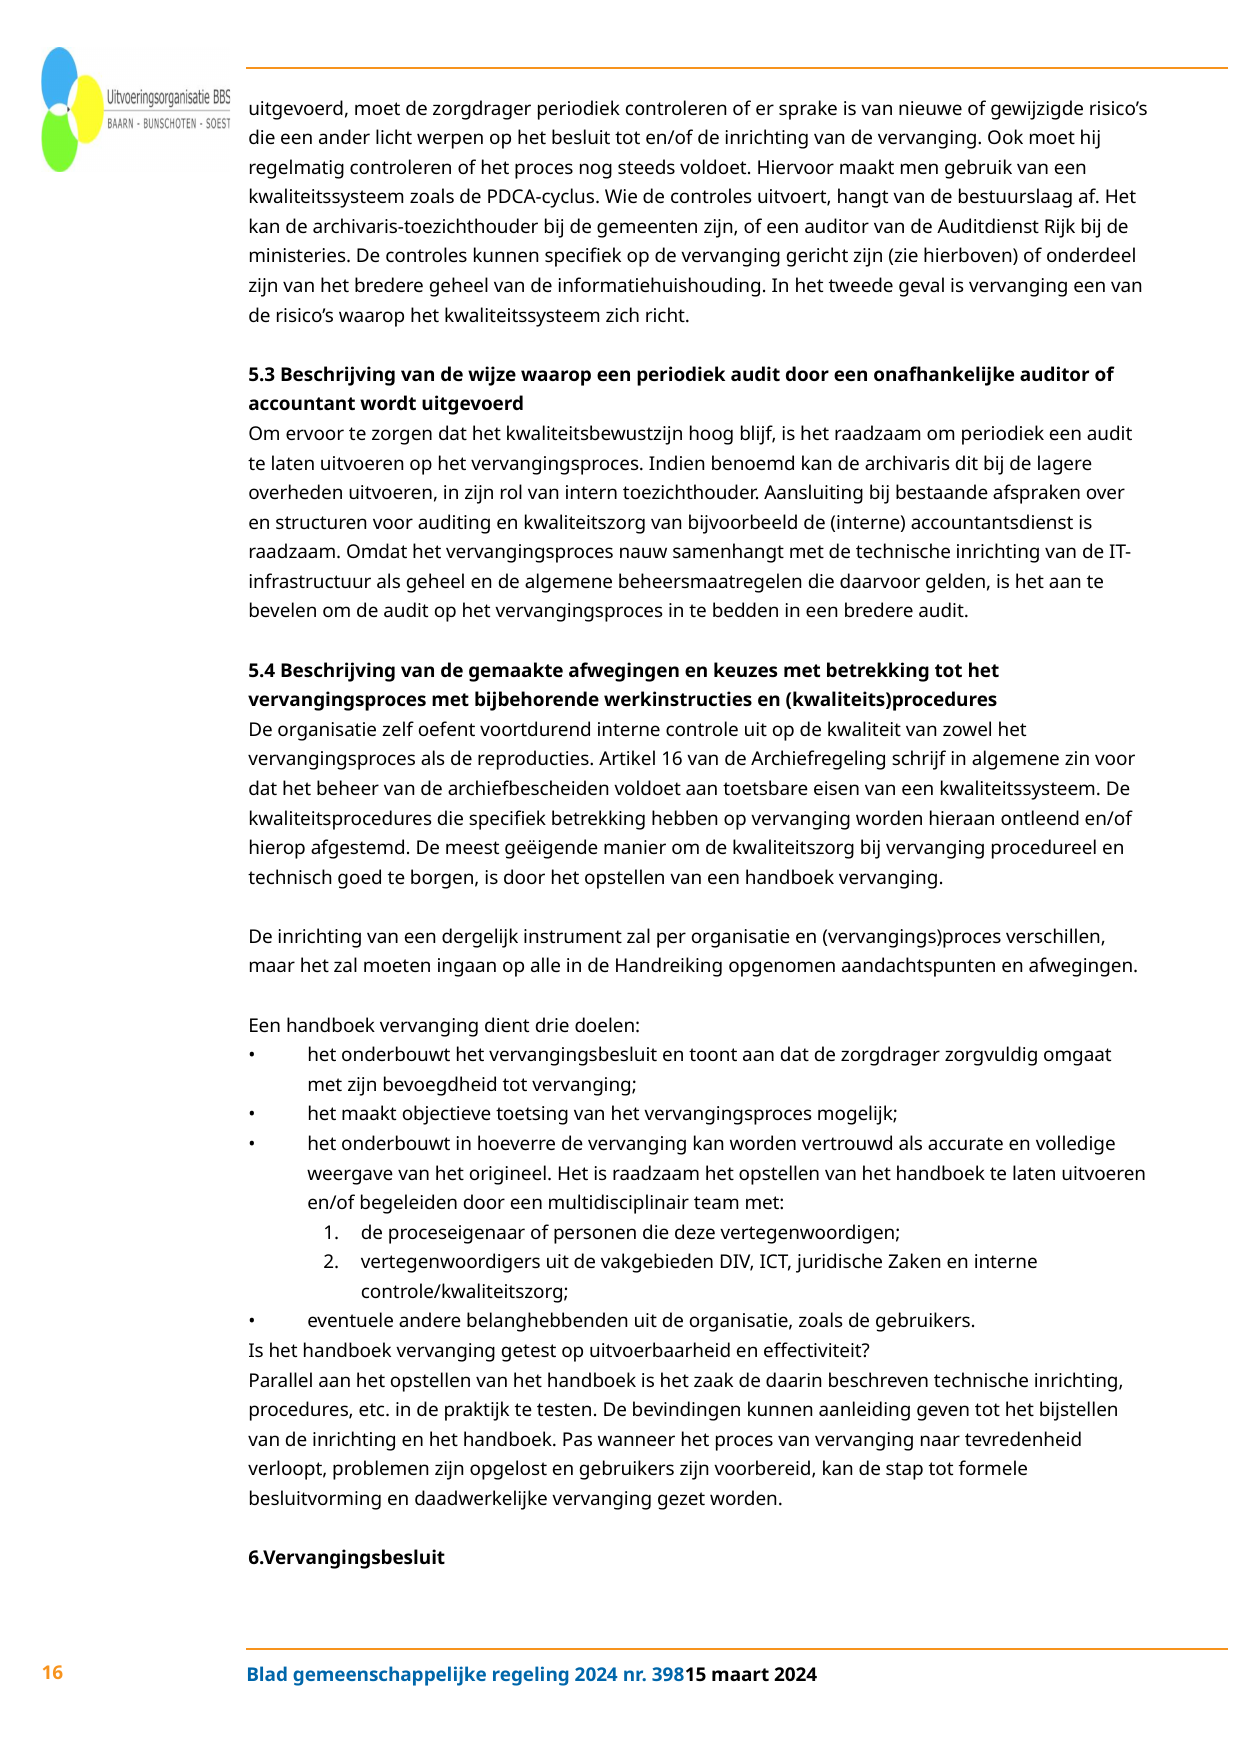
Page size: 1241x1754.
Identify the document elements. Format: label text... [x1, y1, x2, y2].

text Parallel aan het opstellen van het handboek is het zaak de daarin beschreven technische inrichting, procedures, etc. in de praktijk te testen. De bevindingen kunnen aanleiding geven tot het bijstellen van de inrichting en het handboek. Pas wanneer het proces van vervanging naar tevredenheid verloopt, problemen zijn opgelost en gebruikers zijn voorbereid, kan de stap tot formele besluitvorming en daadwerkelijke vervanging gezet worden. [248, 1367, 1152, 1511]
list het maakt objectieve toetsing van het vervangingsproces mogelijk; [248, 1101, 1152, 1126]
list vertegenwoordigers uit de vakgebieden DIV, ICT, juridische Zaken en interne controle/kwaliteitszorg; [323, 1248, 1152, 1304]
text 5.4 Beschrijving van de gemaakte afwegingen en keuzes met betrekking tot het vervangingsproces met bijbehorende werkinstructies en (kwaliteits)procedures [248, 657, 1152, 712]
text 6.Vervangingsbesluit [248, 1544, 1152, 1570]
text Om ervoor te zorgen dat het kwaliteitsbewustzijn hoog blijf, is het raadzaam om periodiek een audit te laten uitvoeren op het vervangingsproces. Indien benoemd kan de archivaris dit bij de lagere overheden uitvoeren, in zijn rol van intern toezichthouder. Aansluiting bij bestaande afspraken over en structuren voor auditing en kwaliteitszorg van bijvoorbeeld de (interne) accountantsdienst is raadzaam. Omdat het vervangingsproces nauw samenhangt met de technische inrichting van de IT-infrastructuur als geheel en de algemene beheersmaatregelen die daarvoor gelden, is het aan te bevelen om de audit op het vervangingsproces in te bedden in een bredere audit. [248, 420, 1152, 623]
text Een handboek vervanging dient drie doelen: [248, 1012, 1152, 1038]
text De inrichting van een dergelijk instrument zal per organisatie en (vervangings)proces verschillen, maar het zal moeten ingaan op alle in de Handreiking opgenomen aandachtspunten en afwegingen. [248, 923, 1152, 978]
text Is het handboek vervanging getest op uitvoerbaarheid en effectiviteit? [248, 1337, 1152, 1363]
list eventuele andere belanghebbenden uit de organisatie, zoals de gebruikers. [248, 1308, 1152, 1333]
picture [41, 47, 231, 172]
list het onderbouwt in hoeverre de vervanging kan worden vertrouwd als accurate en volledige weergave van het origineel. Het is raadzaam het opstellen van het handboek te laten uitvoeren en/of begeleiden door een multidisciplinair team met: [248, 1130, 1152, 1215]
text 5.3 Beschrijving van de wijze waarop een periodiek audit door een onafhankelijke auditor of accountant wordt uitgevoerd [248, 361, 1152, 416]
list de proceseigenaar of personen die deze vertegenwoordigen; [323, 1219, 1152, 1245]
text De organisatie zelf oefent voortdurend interne controle uit op de kwaliteit van zowel het vervangingsproces als de reproducties. Artikel 16 van de Archiefregeling schrijf in algemene zin voor dat het beheer van de archiefbescheiden voldoet aan toetsbare eisen van een kwaliteitssysteem. De kwaliteitsprocedures die specifiek betrekking hebben op vervanging worden hieraan ontleend en/of hierop afgestemd. De meest geëigende manier om de kwaliteitszorg bij vervanging procedureel en technisch goed te borgen, is door het opstellen van een handboek vervanging. [248, 716, 1152, 890]
text uitgevoerd, moet de zorgdrager periodiek controleren of er sprake is van nieuwe of gewijzigde risico’s die een ander licht werpen op het besluit tot en/of de inrichting van de vervanging. Ook moet hij regelmatig controleren of het proces nog steeds voldoet. Hiervoor maakt men gebruik van een kwaliteitssysteem zoals de PDCA-cyclus. Wie de controles uitvoert, hangt van de bestuurslaag af. Het kan de archivaris-toezichthouder bij de gemeenten zijn, of een auditor van de Auditdienst Rijk bij de ministeries. De controles kunnen specifiek op de vervanging gericht zijn (zie hierboven) of onderdeel zijn van het bredere geheel van de informatiehuishouding. In het tweede geval is vervanging een van de risico’s waarop het kwaliteitssysteem zich richt. [248, 95, 1152, 328]
list het onderbouwt het vervangingsbesluit en toont aan dat de zorgdrager zorgvuldig omgaat met zijn bevoegdheid tot vervanging; [248, 1041, 1152, 1097]
